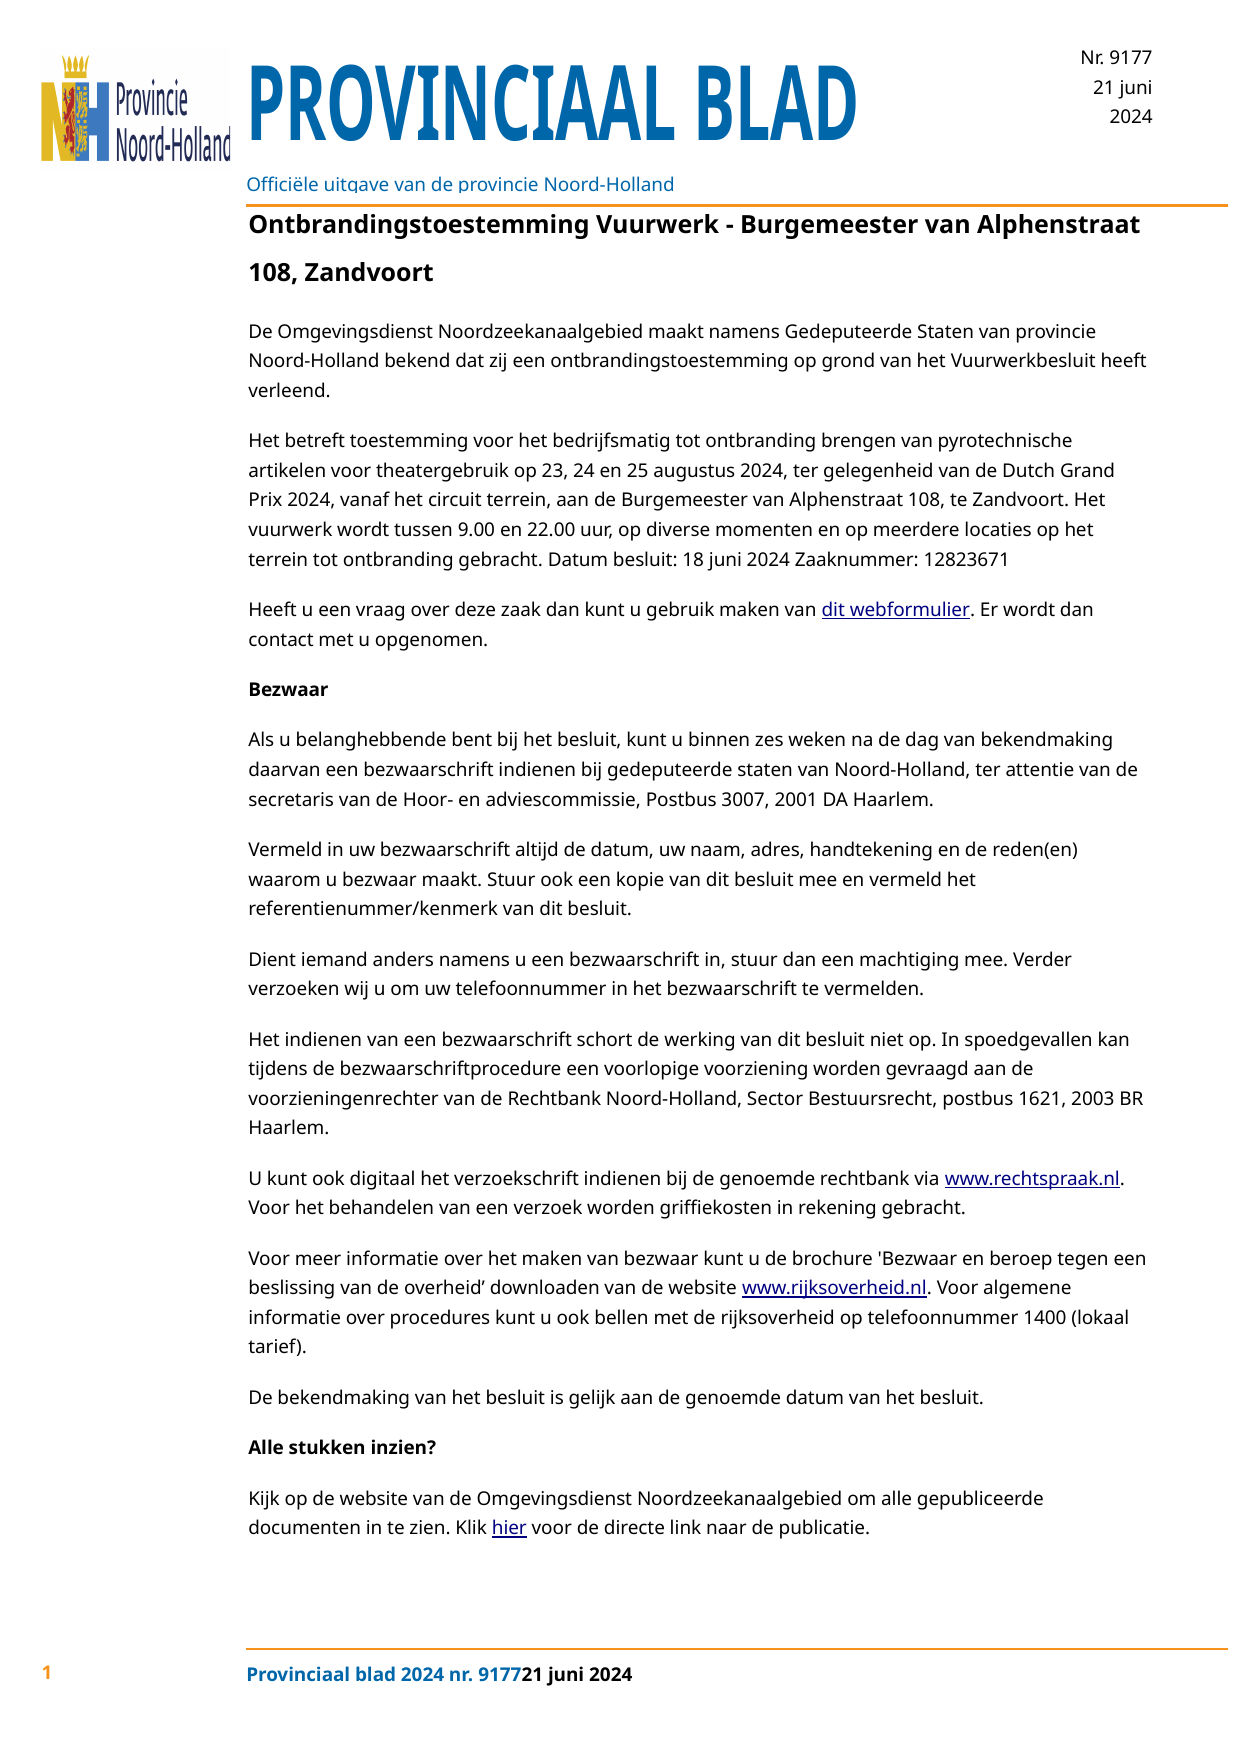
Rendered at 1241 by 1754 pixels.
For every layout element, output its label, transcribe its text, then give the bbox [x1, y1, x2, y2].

text U kunt ook digitaal het verzoekschrift indienen bij de genoemde rechtbank via www.rechtspraak.nl. Voor het behandelen van een verzoek worden griffiekosten in rekening gebracht. [248, 1165, 1152, 1220]
text Als u belanghebbende bent bij het besluit, kunt u binnen zes weken na de dag van bekendmaking daarvan een bezwaarschrift indienen bij gedeputeerde staten van Noord-Holland, ter attentie van de secretaris van de Hoor- en adviescommissie, Postbus 3007, 2001 DA Haarlem. [248, 727, 1152, 812]
text De Omgevingsdienst Noordzeekanaalgebied maakt namens Gedeputeerde Staten van provincie Noord-Holland bekend dat zij een ontbrandingstoestemming op grond van het Vuurwerkbesluit heeft verleend. [248, 318, 1152, 403]
text Ontbrandingstoestemming Vuurwerk - Burgemeester van Alphenstraat 108, Zandvoort [248, 207, 1152, 288]
text Alle stukken inzien? [248, 1434, 1152, 1460]
text Heeft u een vraag over deze zaak dan kunt u gebruik maken van dit webformulier. Er wordt dan contact met u opgenomen. [248, 596, 1152, 652]
text Vermeld in uw bezwaarschrift altijd de datum, uw naam, adres, handtekening en de reden(en) waarom u bezwaar maakt. Stuur ook een kopie van dit besluit mee en vermeld het referentienummer/kenmerk van dit besluit. [248, 836, 1152, 921]
text Kijk op de website van de Omgevingsdienst Noordzeekanaalgebied om alle gepubliceerde documenten in te zien. Klik hier voor de directe link naar de publicatie. [248, 1485, 1152, 1540]
text De bekendmaking van het besluit is gelijk aan de genoemde datum van het besluit. [248, 1384, 1152, 1410]
text Voor meer informatie over het maken van bezwaar kunt u de brochure 'Bezwaar en beroep tegen een beslissing van de overheid’ downloaden van de website www.rijksoverheid.nl. Voor algemene informatie over procedures kunt u ook bellen met de rijksoverheid op telefoonnummer 1400 (lokaal tarief). [248, 1245, 1152, 1359]
text Bezwaar [248, 676, 1152, 702]
text Dient iemand anders namens u een bezwaarschrift in, stuur dan een machtiging mee. Verder verzoeken wij u om uw telefoonnummer in het bezwaarschrift te vermelden. [248, 946, 1152, 1001]
picture [41, 47, 231, 172]
text Het betreft toestemming voor het bedrijfsmatig tot ontbranding brengen van pyrotechnische artikelen voor theatergebruik op 23, 24 en 25 augustus 2024, ter gelegenheid van de Dutch Grand Prix 2024, vanaf het circuit terrein, aan de Burgemeester van Alphenstraat 108, te Zandvoort. Het vuurwerk wordt tussen 9.00 en 22.00 uur, op diverse momenten en op meerdere locaties op het terrein tot ontbranding gebracht. Datum besluit: 18 juni 2024 Zaaknummer: 12823671 [248, 427, 1152, 572]
text Het indienen van een bezwaarschrift schort de werking van dit besluit niet op. In spoedgevallen kan tijdens de bezwaarschriftprocedure een voorlopige voorziening worden gevraagd aan de voorzieningenrechter van de Rechtbank Noord-Holland, Sector Bestuursrecht, postbus 1621, 2003 BR Haarlem. [248, 1026, 1152, 1140]
